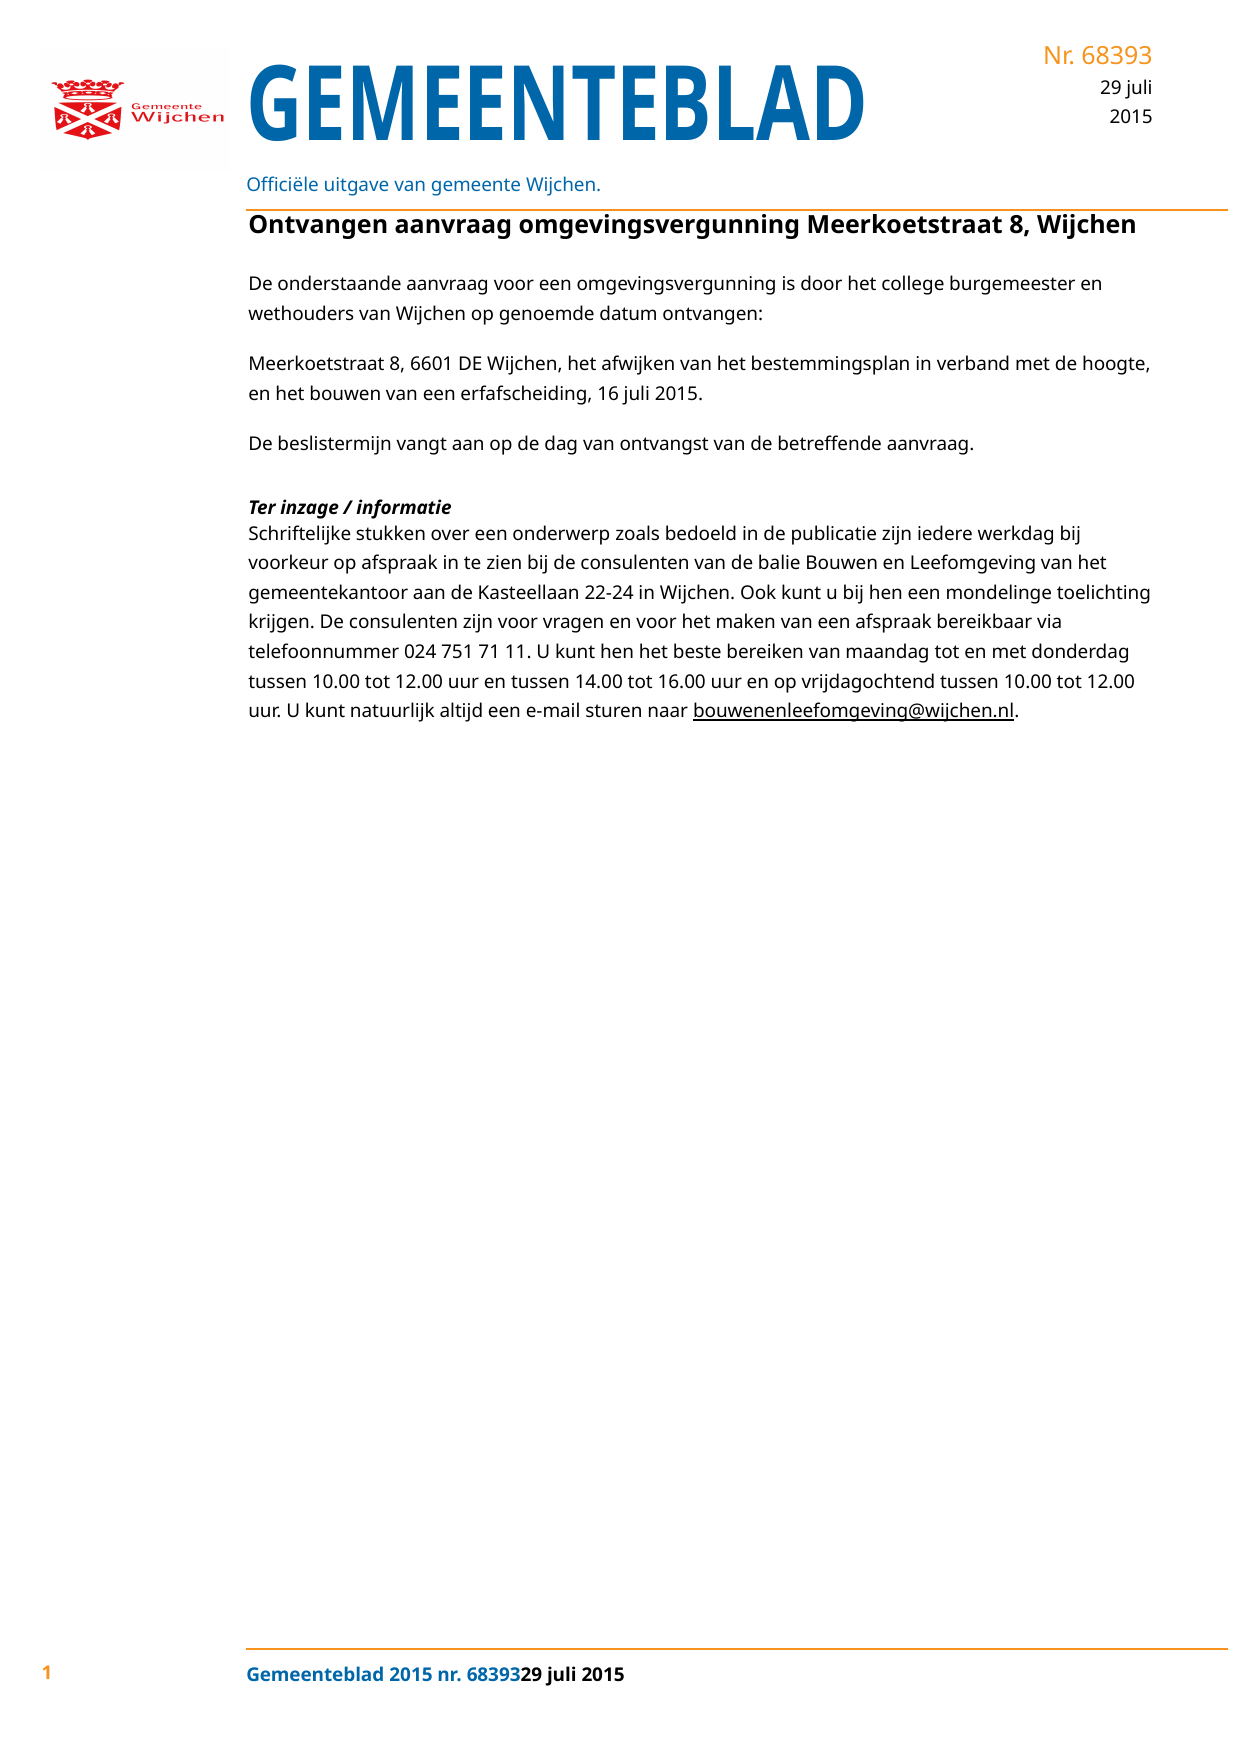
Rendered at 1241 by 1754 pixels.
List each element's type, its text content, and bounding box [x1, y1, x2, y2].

text Ontvangen aanvraag omgevingsvergunning Meerkoetstraat 8, Wijchen [248, 211, 1152, 241]
text Schriftelijke stukken over een onderwerp zoals bedoeld in de publicatie zijn iedere werkdag bij voorkeur op afspraak in te zien bij de consulenten van de balie Bouwen en Leefomgeving van het gemeentekantoor aan de Kasteellaan 22-24 in Wijchen. Ook kunt u bij hen een mondelinge toelichting krijgen. De consulenten zijn voor vragen en voor het maken van een afspraak bereikbaar via telefoonnummer 024 751 71 11. U kunt hen het beste bereiken van maandag tot en met donderdag tussen 10.00 tot 12.00 uur en tussen 14.00 tot 16.00 uur en op vrijdagochtend tussen 10.00 tot 12.00 uur. U kunt natuurlijk altijd een e-mail sturen naar bouwenenleefomgeving@wijchen.nl. [248, 520, 1152, 723]
picture [41, 47, 231, 172]
text De onderstaande aanvraag voor een omgevingsvergunning is door het college burgemeester en wethouders van Wijchen op genoemde datum ontvangen: [248, 270, 1152, 326]
text De beslistermijn vangt aan op de dag van ontvangst van de betreffende aanvraag. [248, 430, 1152, 456]
text Ter inzage / informatie [248, 494, 1152, 520]
text Meerkoetstraat 8, 6601 DE Wijchen, het afwijken van het bestemmingsplan in verband met de hoogte, en het bouwen van een erfafscheiding, 16 juli 2015. [248, 350, 1152, 406]
